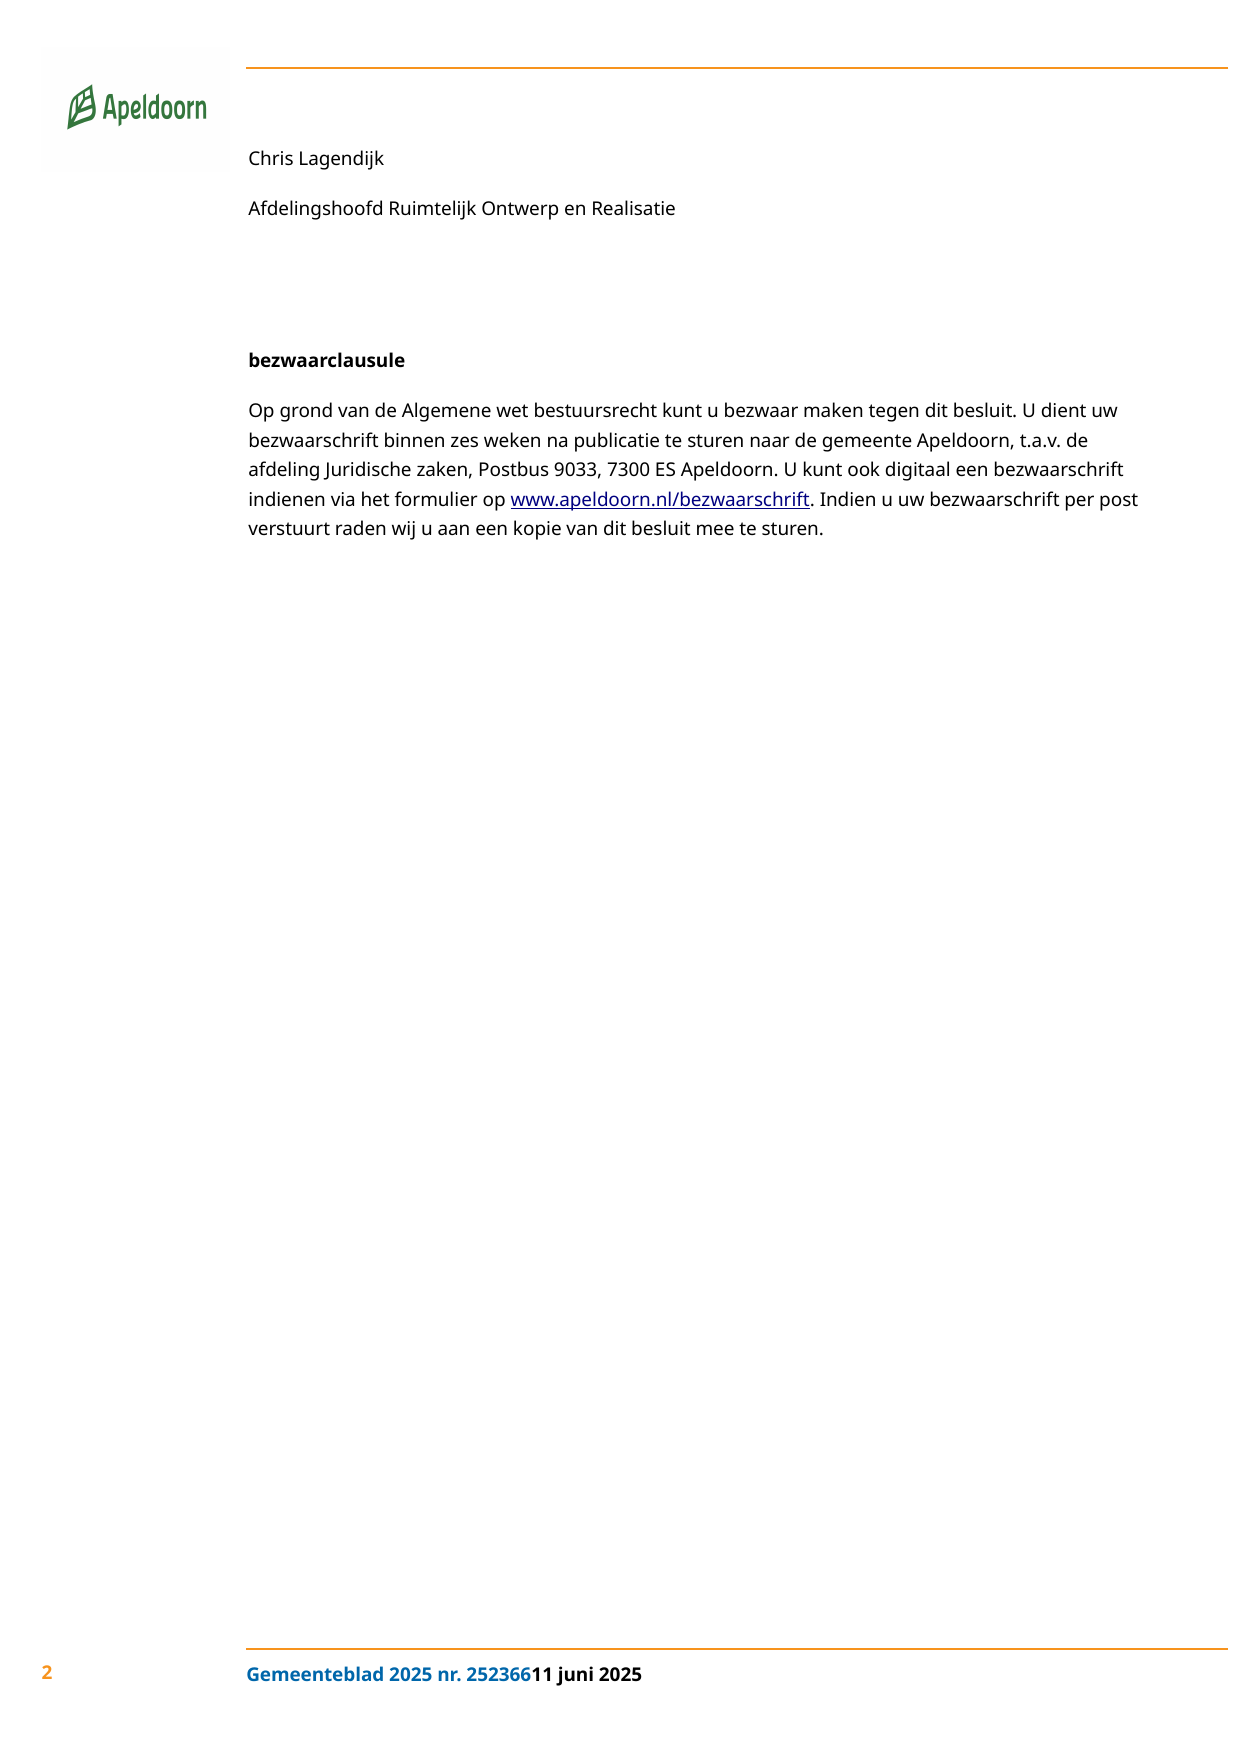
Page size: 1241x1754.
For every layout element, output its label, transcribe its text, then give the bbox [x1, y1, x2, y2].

text Afdelingshoofd Ruimtelijk Ontwerp en Realisatie [248, 196, 1152, 221]
text bezwaarclausule [248, 347, 1152, 373]
text Op grond van de Algemene wet bestuursrecht kunt u bezwaar maken tegen dit besluit. U dient uw bezwaarschrift binnen zes weken na publicatie te sturen naar de gemeente Apeldoorn, t.a.v. de afdeling Juridische zaken, Postbus 9033, 7300 ES Apeldoorn. U kunt ook digitaal een bezwaarschrift indienen via het formulier op www.apeldoorn.nl/bezwaarschrift. Indien u uw bezwaarschrift per post verstuurt raden wij u aan een kopie van dit besluit mee te sturen. [248, 397, 1152, 541]
text Chris Lagendijk [248, 145, 1152, 171]
picture [41, 47, 231, 172]
